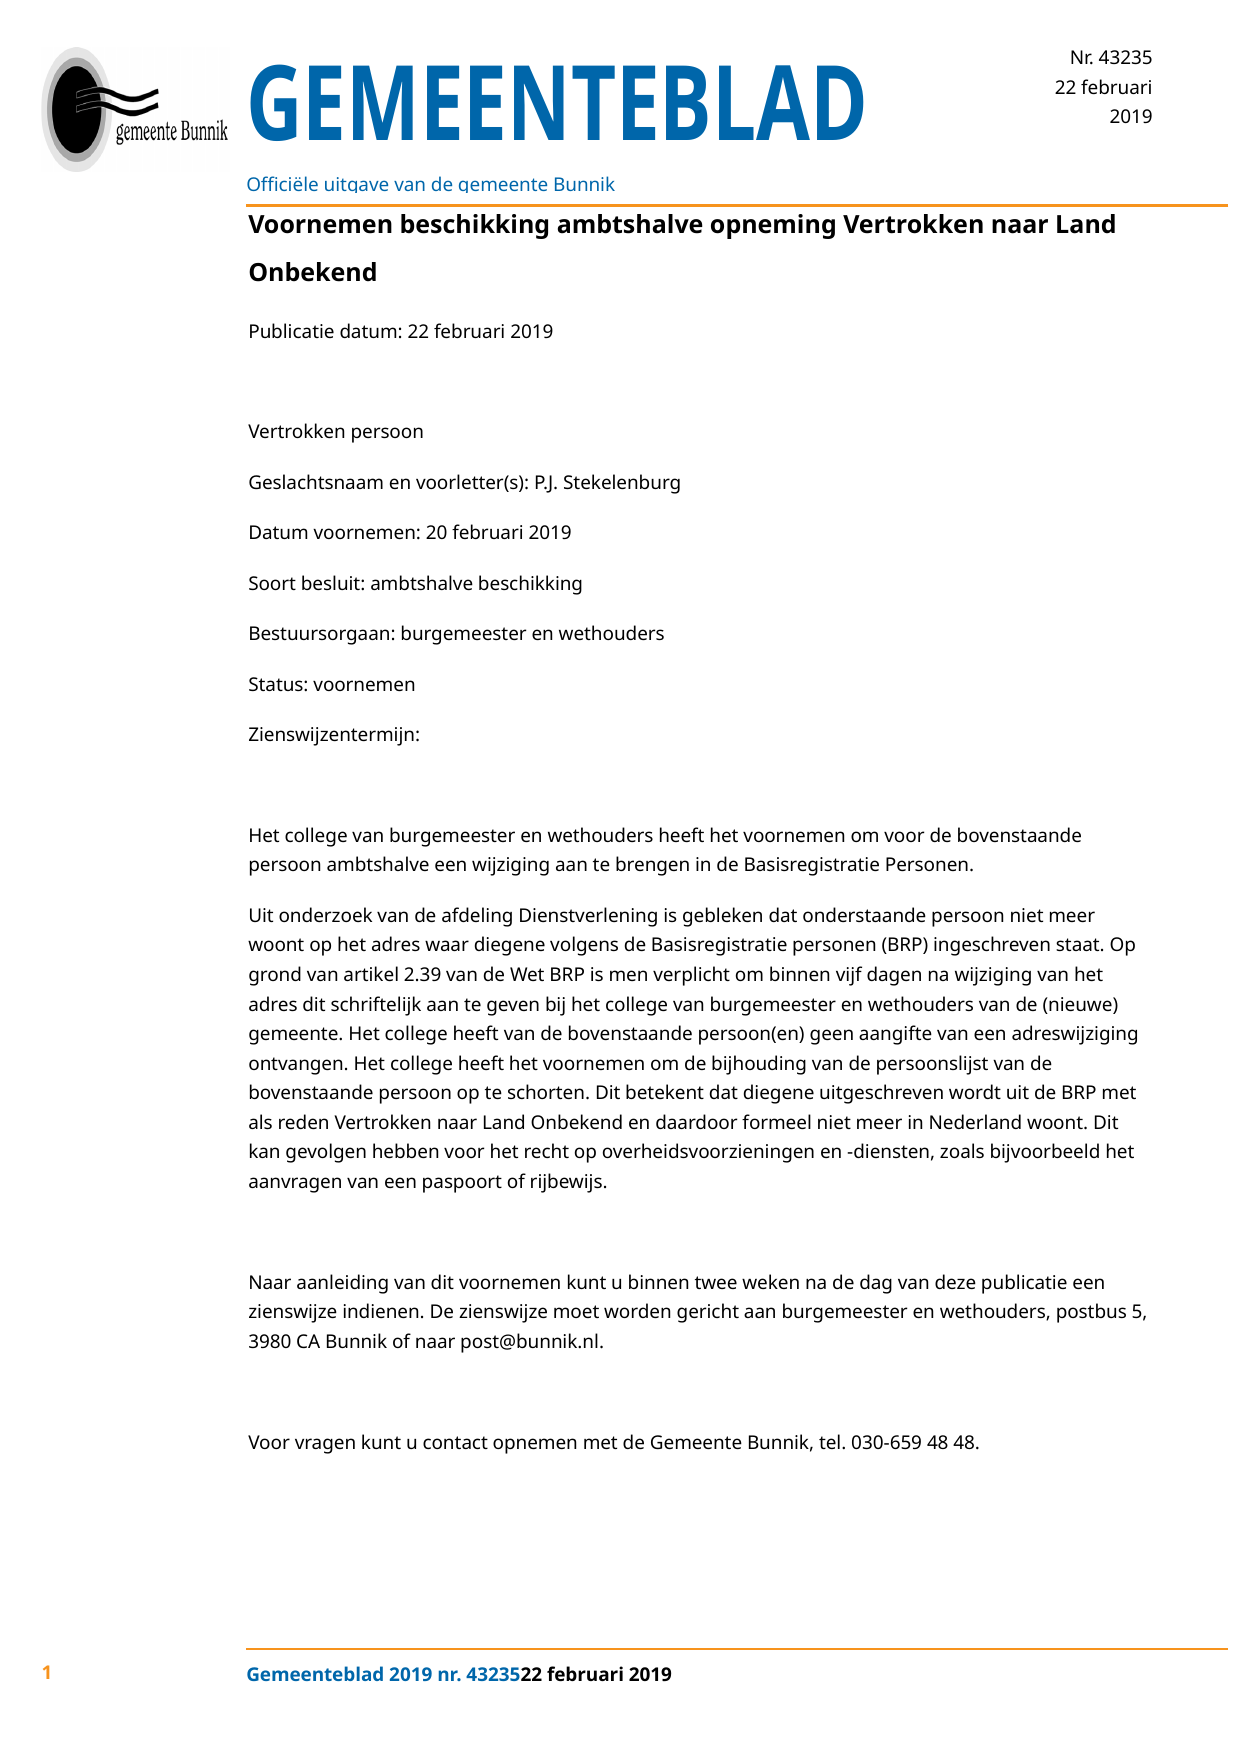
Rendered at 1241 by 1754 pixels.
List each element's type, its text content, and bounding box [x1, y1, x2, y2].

text Uit onderzoek van de afdeling Dienstverlening is gebleken dat onderstaande persoon niet meer woont op het adres waar diegene volgens de Basisregistratie personen (BRP) ingeschreven staat. Op grond van artikel 2.39 van de Wet BRP is men verplicht om binnen vijf dagen na wijziging van het adres dit schriftelijk aan te geven bij het college van burgemeester en wethouders van de (nieuwe) gemeente. Het college heeft van de bovenstaande persoon(en) geen aangifte van een adreswijziging ontvangen. Het college heeft het voornemen om de bijhouding van de persoonslijst van de bovenstaande persoon op te schorten. Dit betekent dat diegene uitgeschreven wordt uit de BRP met als reden Vertrokken naar Land Onbekend en daardoor formeel niet meer in Nederland woont. Dit kan gevolgen hebben voor het recht op overheidsvoorzieningen en -diensten, zoals bijvoorbeeld het aanvragen van een paspoort of rijbewijs. [248, 902, 1152, 1194]
text Voor vragen kunt u contact opnemen met de Gemeente Bunnik, tel. 030-659 48 48. [248, 1429, 1152, 1455]
text Geslachtsnaam en voorletter(s): P.J. Stekelenburg [248, 469, 1152, 495]
text Vertrokken persoon [248, 419, 1152, 444]
text Datum voornemen: 20 februari 2019 [248, 519, 1152, 545]
text Soort besluit: ambtshalve beschikking [248, 570, 1152, 596]
text Zienswijzentermijn: [248, 721, 1152, 747]
text Het college van burgemeester en wethouders heeft het voornemen om voor de bovenstaande persoon ambtshalve een wijziging aan te brengen in de Basisregistratie Personen. [248, 822, 1152, 877]
text Status: voornemen [248, 671, 1152, 697]
picture [41, 47, 231, 172]
text Naar aanleiding van dit voornemen kunt u binnen twee weken na de dag van deze publicatie een zienswijze indienen. De zienswijze moet worden gericht aan burgemeester en wethouders, postbus 5, 3980 CA Bunnik of naar post@bunnik.nl. [248, 1269, 1152, 1354]
text Voornemen beschikking ambtshalve opneming Vertrokken naar Land Onbekend [248, 207, 1152, 288]
text Bestuursorgaan: burgemeester en wethouders [248, 620, 1152, 646]
text Publicatie datum: 22 februari 2019 [248, 318, 1152, 344]
